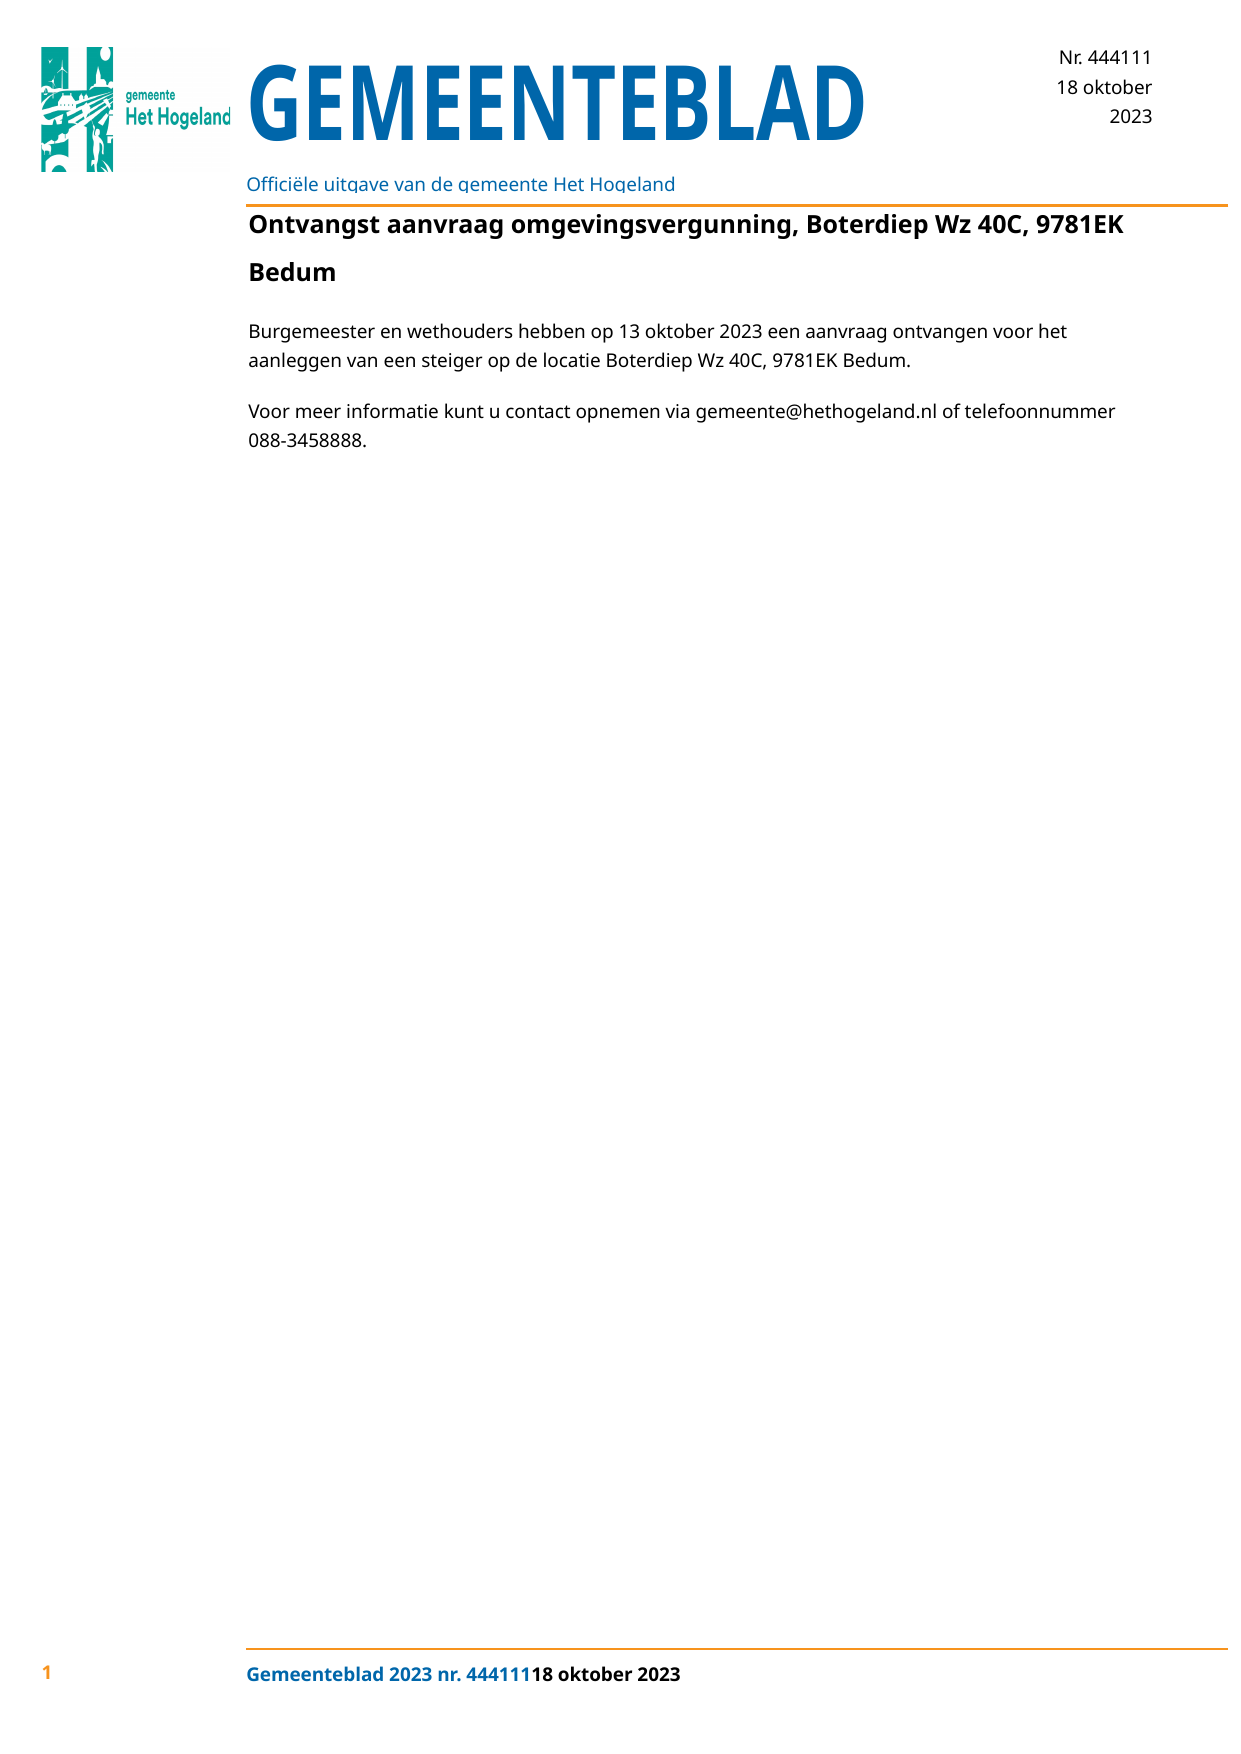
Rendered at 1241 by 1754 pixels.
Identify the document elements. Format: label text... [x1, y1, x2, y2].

picture [41, 47, 231, 172]
text Voor meer informatie kunt u contact opnemen via gemeente@hethogeland.nl of telefoonnummer 088-3458888. [248, 398, 1152, 453]
text Ontvangst aanvraag omgevingsvergunning, Boterdiep Wz 40C, 9781EK Bedum [248, 207, 1152, 288]
text Burgemeester en wethouders hebben op 13 oktober 2023 een aanvraag ontvangen voor het aanleggen van een steiger op de locatie Boterdiep Wz 40C, 9781EK Bedum. [248, 318, 1152, 373]
